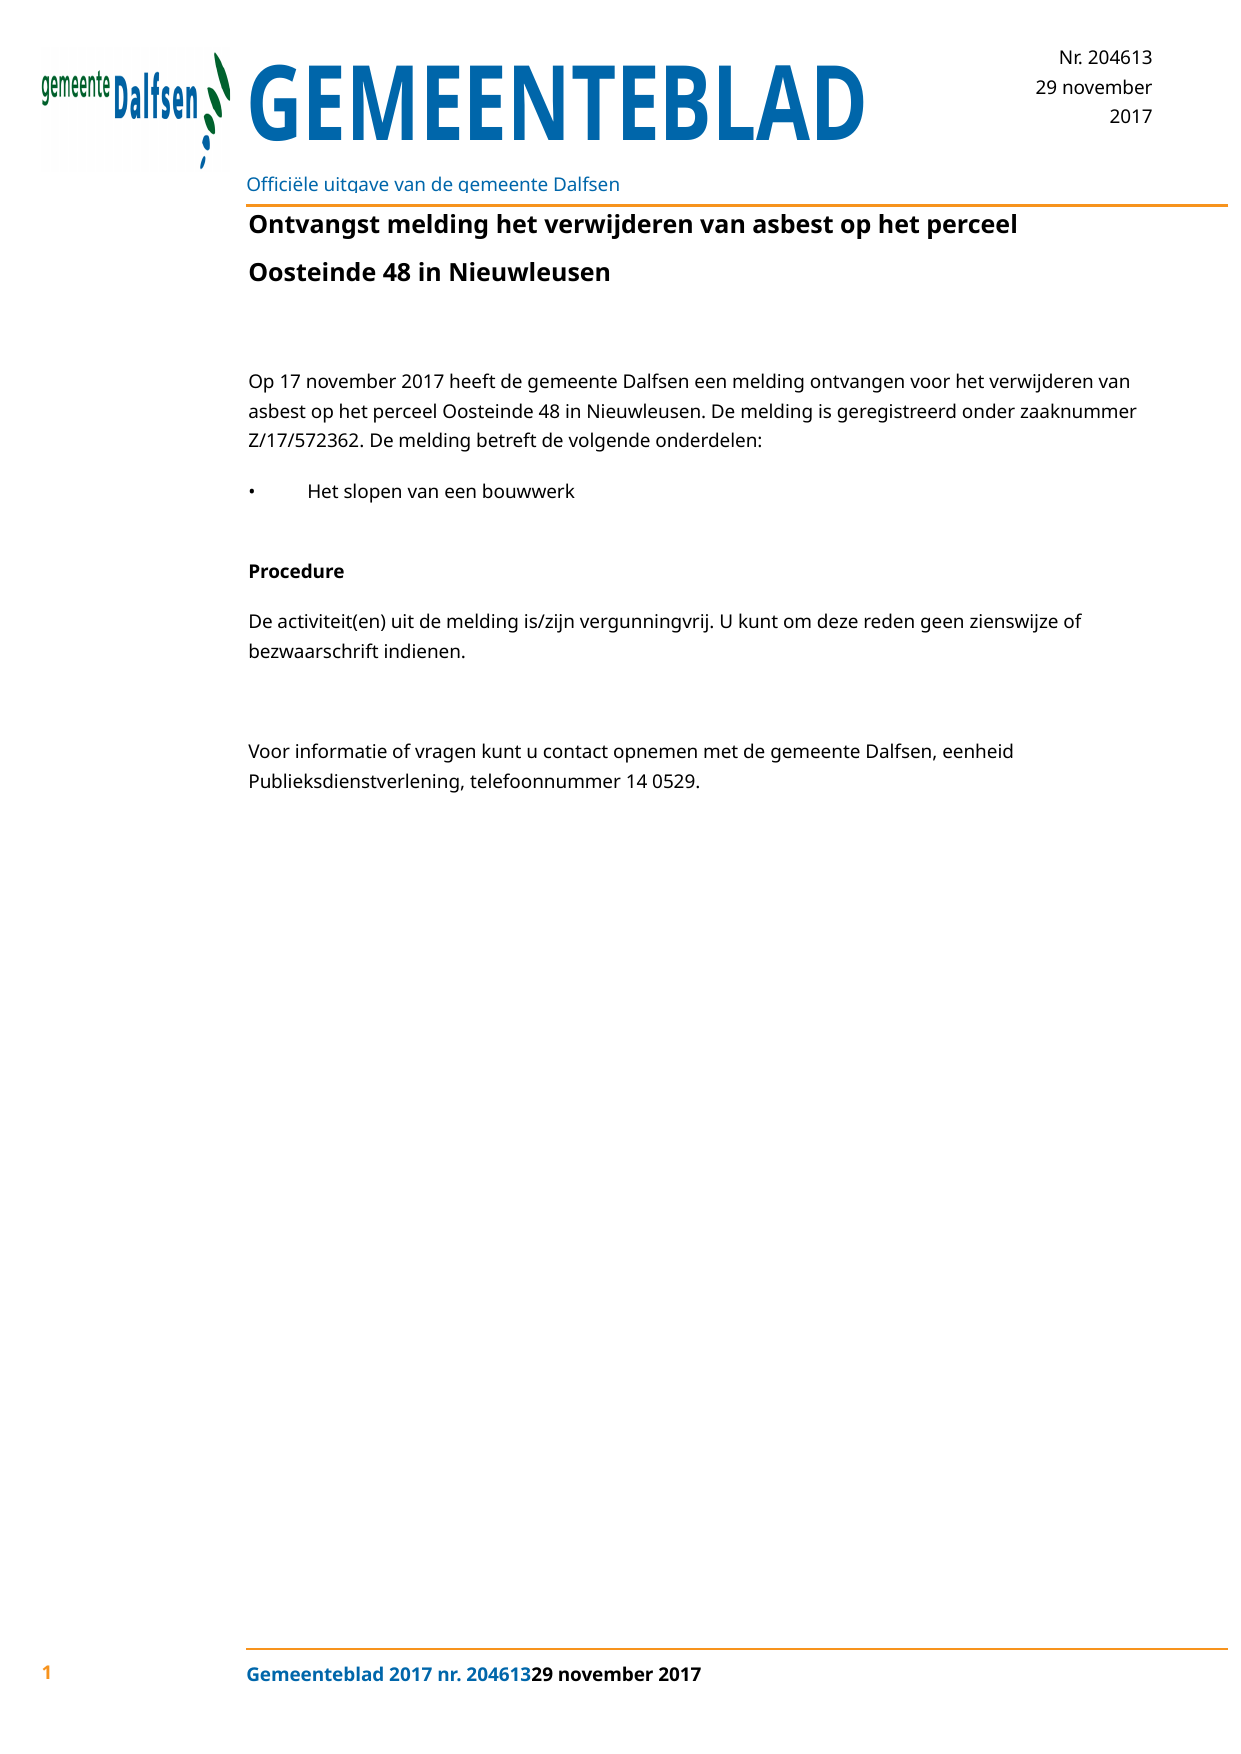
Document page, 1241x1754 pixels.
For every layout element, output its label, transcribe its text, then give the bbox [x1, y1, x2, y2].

text Procedure [248, 558, 1152, 584]
text Op 17 november 2017 heeft de gemeente Dalfsen een melding ontvangen voor het verwijderen van asbest op het perceel Oosteinde 48 in Nieuwleusen. De melding is geregistreerd onder zaaknummer Z/17/572362. De melding betreft de volgende onderdelen: [248, 368, 1152, 453]
list Het slopen van een bouwwerk [248, 478, 1152, 504]
text Ontvangst melding het verwijderen van asbest op het perceel Oosteinde 48 in Nieuwleusen [248, 207, 1152, 288]
text Voor informatie of vragen kunt u contact opnemen met de gemeente Dalfsen, eenheid Publieksdienstverlening, telefoonnummer 14 0529. [248, 739, 1152, 794]
picture [41, 47, 231, 172]
text De activiteit(en) uit de melding is/zijn vergunningvrij. U kunt om deze reden geen zienswijze of bezwaarschrift indienen. [248, 608, 1152, 664]
